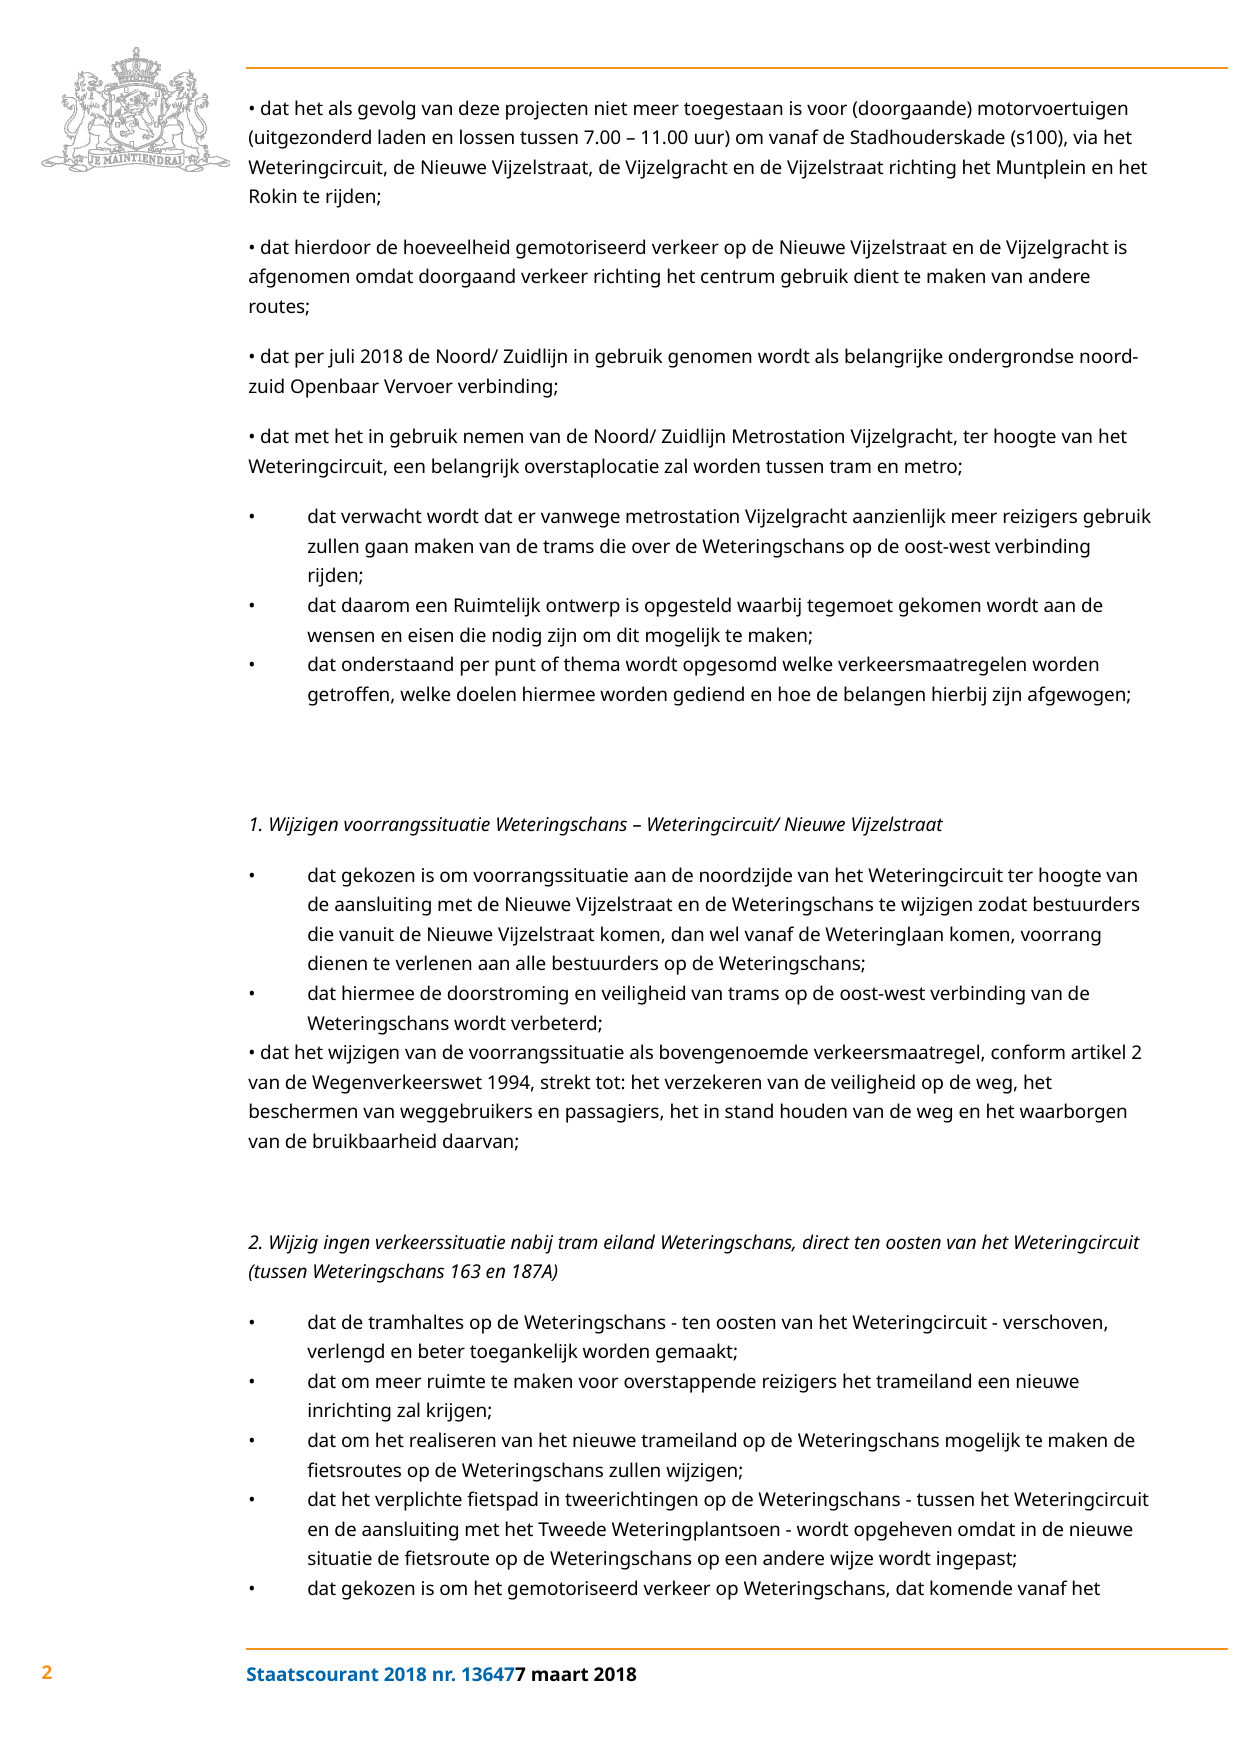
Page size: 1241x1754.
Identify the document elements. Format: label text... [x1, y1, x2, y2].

list dat gekozen is om voorrangssituatie aan de noordzijde van het Weteringcircuit ter hoogte van de aansluiting met de Nieuwe Vijzelstraat en de Weteringschans te wijzigen zodat bestuurders die vanuit de Nieuwe Vijzelstraat komen, dan wel vanaf de Weteringlaan komen, voorrang dienen te verlenen aan alle bestuurders op de Weteringschans; [248, 862, 1152, 976]
text • dat het wijzigen van de voorrangssituatie als bovengenoemde verkeersmaatregel, conform artikel 2 van de Wegenverkeerswet 1994, strekt tot: het verzekeren van de veiligheid op de weg, het beschermen van weggebruikers en passagiers, het in stand houden van de weg en het waarborgen van de bruikbaarheid daarvan; [248, 1039, 1152, 1154]
text 2. Wijzig ingen verkeerssituatie nabij tram eiland Weteringschans, direct ten oosten van het Weteringcircuit (tussen Weteringschans 163 en 187A) [248, 1229, 1152, 1284]
list dat verwacht wordt dat er vanwege metrostation Vijzelgracht aanzienlijk meer reizigers gebruik zullen gaan maken van de trams die over de Weteringschans op de oost-west verbinding rijden; [248, 503, 1152, 588]
text • dat hierdoor de hoeveelheid gemotoriseerd verkeer op de Nieuwe Vijzelstraat en de Vijzelgracht is afgenomen omdat doorgaand verkeer richting het centrum gebruik dient te maken van andere routes; [248, 234, 1152, 319]
list dat gekozen is om het gemotoriseerd verkeer op Weteringschans, dat komende vanaf het [248, 1575, 1152, 1601]
list dat om meer ruimte te maken voor overstappende reizigers het trameiland een nieuwe inrichting zal krijgen; [248, 1368, 1152, 1423]
text • dat het als gevolg van deze projecten niet meer toegestaan is voor (doorgaande) motorvoertuigen (uitgezonderd laden en lossen tussen 7.00 – 11.00 uur) om vanaf de Stadhouderskade (s100), via het Weteringcircuit, de Nieuwe Vijzelstraat, de Vijzelgracht en de Vijzelstraat richting het Muntplein en het Rokin te rijden; [248, 95, 1152, 209]
text • dat met het in gebruik nemen van de Noord/ Zuidlijn Metrostation Vijzelgracht, ter hoogte van het Weteringcircuit, een belangrijk overstaplocatie zal worden tussen tram en metro; [248, 423, 1152, 479]
list dat onderstaand per punt of thema wordt opgesomd welke verkeersmaatregelen worden getroffen, welke doelen hiermee worden gediend en hoe de belangen hierbij zijn afgewogen; [248, 651, 1152, 707]
list dat het verplichte fietspad in tweerichtingen op de Weteringschans - tussen het Weteringcircuit en de aansluiting met het Tweede Weteringplantsoen - wordt opgeheven omdat in de nieuwe situatie de fietsroute op de Weteringschans op een andere wijze wordt ingepast; [248, 1486, 1152, 1571]
text 1. Wijzigen voorrangssituatie Weteringschans – Weteringcircuit/ Nieuwe Vijzelstraat [248, 811, 1152, 837]
list dat om het realiseren van het nieuwe trameiland op de Weteringschans mogelijk te maken de fietsroutes op de Weteringschans zullen wijzigen; [248, 1427, 1152, 1483]
list dat de tramhaltes op de Weteringschans - ten oosten van het Weteringcircuit - verschoven, verlengd en beter toegankelijk worden gemaakt; [248, 1309, 1152, 1364]
text • dat per juli 2018 de Noord/ Zuidlijn in gebruik genomen wordt als belangrijke ondergrondse noord-zuid Openbaar Vervoer verbinding; [248, 343, 1152, 399]
picture [41, 47, 231, 172]
list dat hiermee de doorstroming en veiligheid van trams op de oost-west verbinding van de Weteringschans wordt verbeterd; [248, 980, 1152, 1036]
list dat daarom een Ruimtelijk ontwerp is opgesteld waarbij tegemoet gekomen wordt aan de wensen en eisen die nodig zijn om dit mogelijk te maken; [248, 592, 1152, 648]
